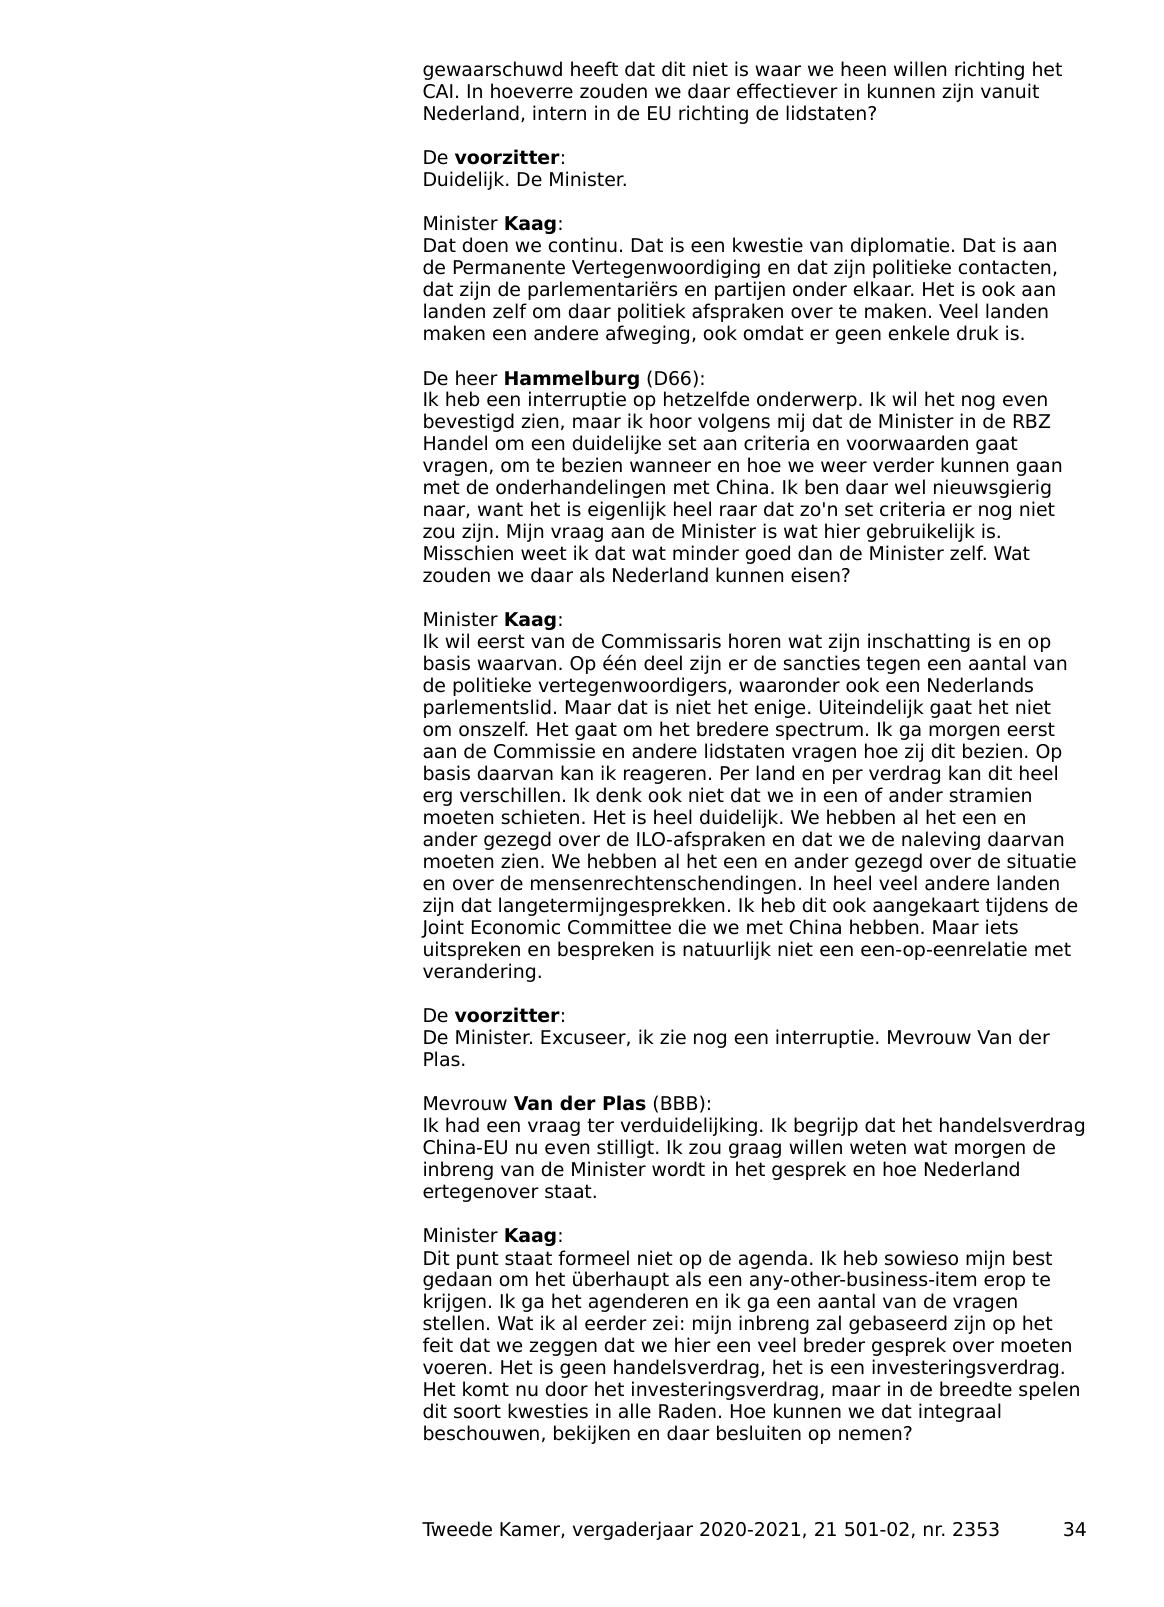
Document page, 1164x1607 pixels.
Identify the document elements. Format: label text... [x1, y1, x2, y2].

text Minister Kaag: [422, 213, 1087, 235]
text Dat doen we continu. Dat is een kwestie van diplomatie. Dat is aan de Permanente Vertegenwoordiging en dat zijn politieke contacten, dat zijn de parlementariërs en partijen onder elkaar. Het is ook aan landen zelf om daar politiek afspraken over te maken. Veel landen maken een andere afweging, ook omdat er geen enkele druk is. [422, 235, 1087, 345]
text De voorzitter: [422, 147, 1087, 169]
text Duidelijk. De Minister. [422, 169, 1087, 191]
text Dit punt staat formeel niet op de agenda. Ik heb sowieso mijn best gedaan om het überhaupt als een any-other-business-item erop te krijgen. Ik ga het agenderen en ik ga een aantal van de vragen stellen. Wat ik al eerder zei: mijn inbreng zal gebaseerd zijn op het feit dat we zeggen dat we hier een veel breder gesprek over moeten voeren. Het is geen handelsverdrag, het is een investeringsverdrag. Het komt nu door het investeringsverdrag, maar in de breedte spelen dit soort kwesties in alle Raden. Hoe kunnen we dat integraal beschouwen, bekijken en daar besluiten op nemen? [422, 1247, 1087, 1445]
text gewaarschuwd heeft dat dit niet is waar we heen willen richting het CAI. In hoeverre zouden we daar effectiever in kunnen zijn vanuit Nederland, intern in de EU richting de lidstaten? [422, 59, 1087, 125]
text Mevrouw Van der Plas (BBB): [422, 1093, 1087, 1115]
text Ik heb een interruptie op hetzelfde onderwerp. Ik wil het nog even bevestigd zien, maar ik hoor volgens mij dat de Minister in de RBZ Handel om een duidelijke set aan criteria en voorwaarden gaat vragen, om te bezien wanneer en hoe we weer verder kunnen gaan met de onderhandelingen met China. Ik ben daar wel nieuwsgierig naar, want het is eigenlijk heel raar dat zo'n set criteria er nog niet zou zijn. Mijn vraag aan de Minister is wat hier gebruikelijk is. Misschien weet ik dat wat minder goed dan de Minister zelf. Wat zouden we daar als Nederland kunnen eisen? [422, 389, 1087, 587]
text De voorzitter: [422, 1005, 1087, 1027]
text Minister Kaag: [422, 609, 1087, 631]
text Minister Kaag: [422, 1225, 1087, 1247]
text De heer Hammelburg (D66): [422, 367, 1087, 389]
text Ik wil eerst van de Commissaris horen wat zijn inschatting is en op basis waarvan. Op één deel zijn er de sancties tegen een aantal van de politieke vertegenwoordigers, waaronder ook een Nederlands parlementslid. Maar dat is niet het enige. Uiteindelijk gaat het niet om onszelf. Het gaat om het bredere spectrum. Ik ga morgen eerst aan de Commissie en andere lidstaten vragen hoe zij dit bezien. Op basis daarvan kan ik reageren. Per land en per verdrag kan dit heel erg verschillen. Ik denk ook niet dat we in een of ander stramien moeten schieten. Het is heel duidelijk. We hebben al het een en ander gezegd over de ILO-afspraken en dat we de naleving daarvan moeten zien. We hebben al het een en ander gezegd over de situatie en over de mensenrechtenschendingen. In heel veel andere landen zijn dat langetermijngesprekken. Ik heb dit ook aangekaart tijdens de Joint Economic Committee die we met China hebben. Maar iets uitspreken en bespreken is natuurlijk niet een een-op-eenrelatie met verandering. [422, 631, 1087, 983]
text Ik had een vraag ter verduidelijking. Ik begrijp dat het handelsverdrag China-EU nu even stilligt. Ik zou graag willen weten wat morgen de inbreng van de Minister wordt in het gesprek en hoe Nederland ertegenover staat. [422, 1115, 1087, 1203]
text De Minister. Excuseer, ik zie nog een interruptie. Mevrouw Van der Plas. [422, 1027, 1087, 1071]
